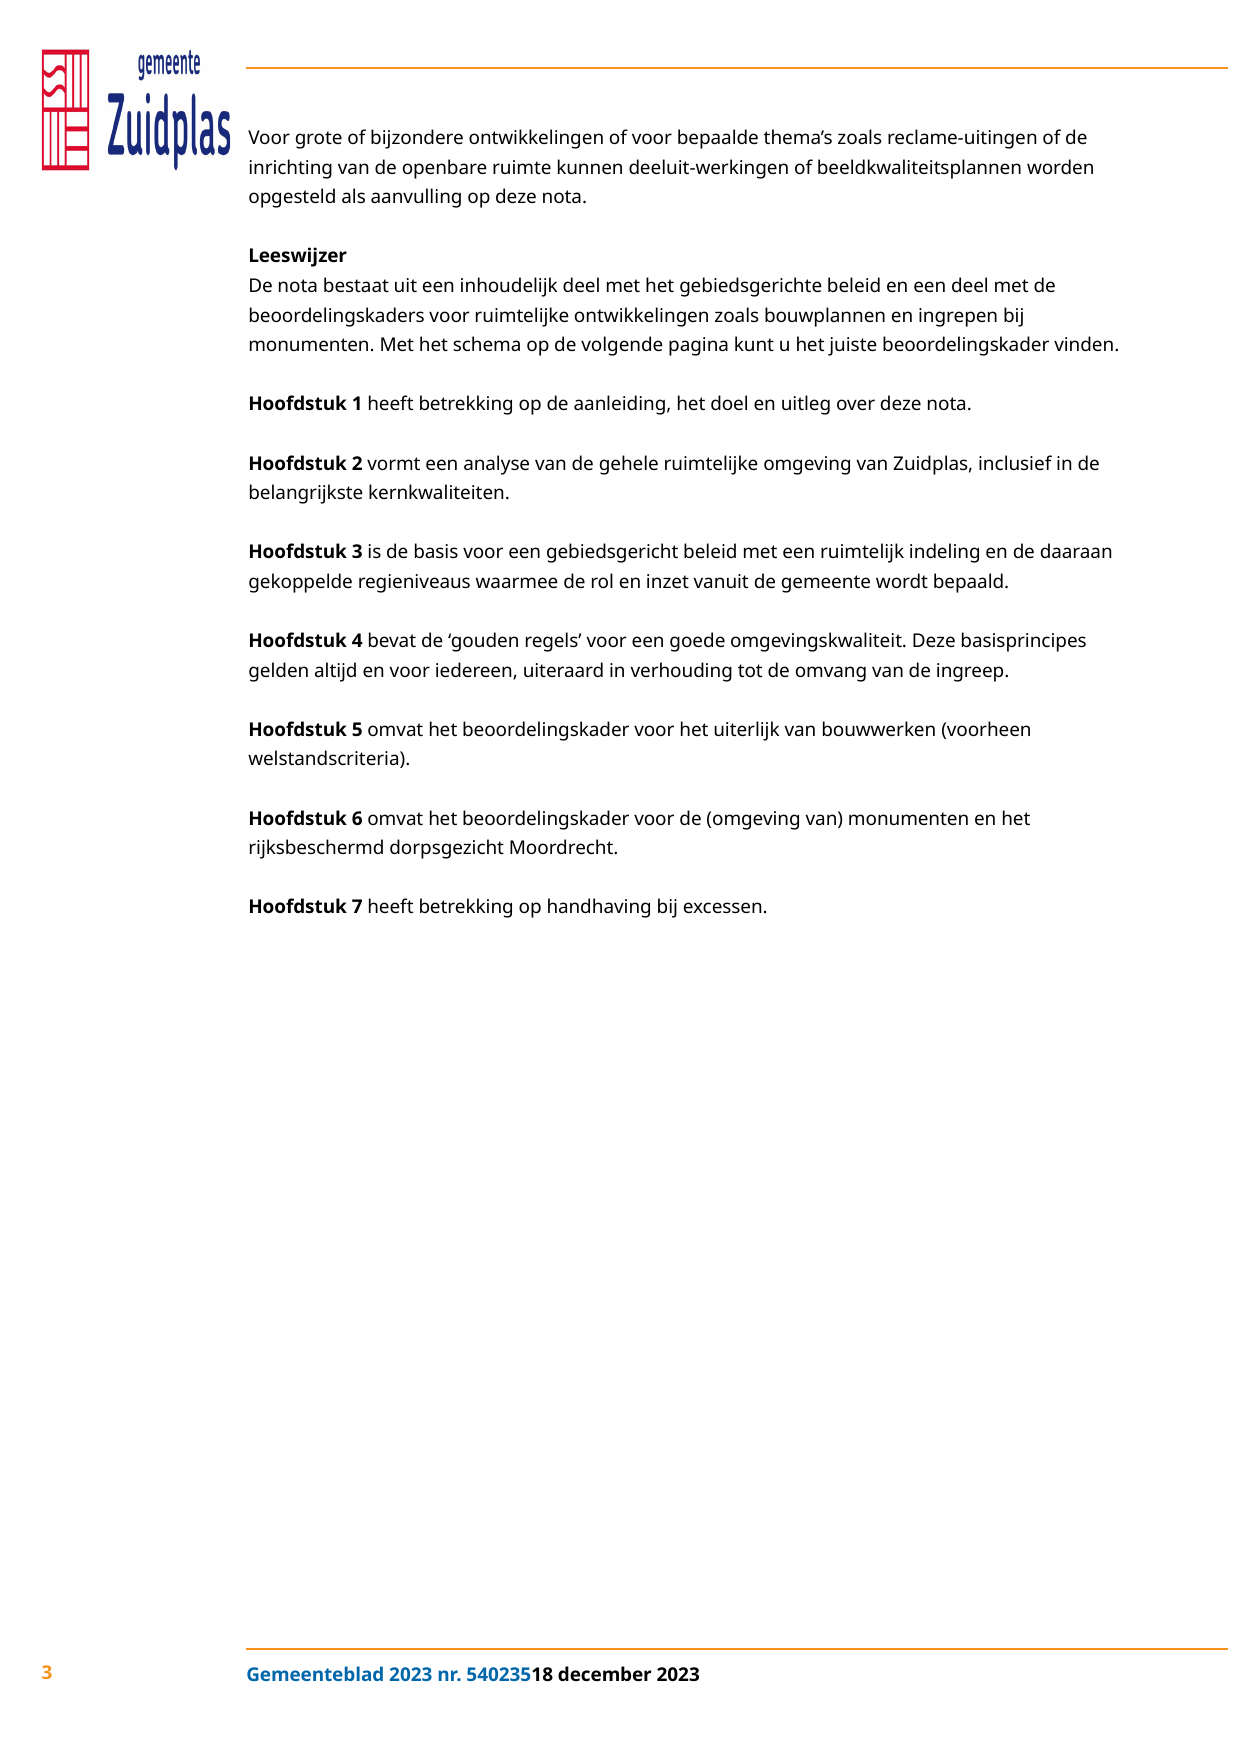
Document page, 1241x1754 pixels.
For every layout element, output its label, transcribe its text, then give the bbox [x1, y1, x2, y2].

text Hoofdstuk 5 omvat het beoordelingskader voor het uiterlijk van bouwwerken (voorheen welstandscriteria). [248, 716, 1152, 771]
text Hoofdstuk 3 is de basis voor een gebiedsgericht beleid met een ruimtelijk indeling en de daaraan gekoppelde regieniveaus waarmee de rol en inzet vanuit de gemeente wordt bepaald. [248, 538, 1152, 594]
text De nota bestaat uit een inhoudelijk deel met het gebiedsgerichte beleid en een deel met de beoordelingskaders voor ruimtelijke ontwikkelingen zoals bouwplannen en ingrepen bij monumenten. Met het schema op de volgende pagina kunt u het juiste beoordelingskader vinden. [248, 272, 1152, 357]
text Hoofdstuk 2 vormt een analyse van de gehele ruimtelijke omgeving van Zuidplas, inclusief in de belangrijkste kernkwaliteiten. [248, 450, 1152, 505]
text Leeswijzer [248, 243, 1152, 268]
picture [41, 47, 231, 172]
text Hoofdstuk 4 bevat de ‘gouden regels’ voor een goede omgevingskwaliteit. Deze basisprincipes gelden altijd en voor iedereen, uiteraard in verhouding tot de omvang van de ingreep. [248, 627, 1152, 683]
text Hoofdstuk 7 heeft betrekking op handhaving bij excessen. [248, 893, 1152, 919]
text Hoofdstuk 1 heeft betrekking op de aanleiding, het doel en uitleg over deze nota. [248, 391, 1152, 416]
text Voor grote of bijzondere ontwikkelingen of voor bepaalde thema’s zoals reclame-uitingen of de inrichting van de openbare ruimte kunnen deeluit-werkingen of beeldkwaliteitsplannen worden opgesteld als aanvulling op deze nota. [248, 124, 1152, 209]
text Hoofdstuk 6 omvat het beoordelingskader voor de (omgeving van) monumenten en het rijksbeschermd dorpsgezicht Moordrecht. [248, 805, 1152, 860]
